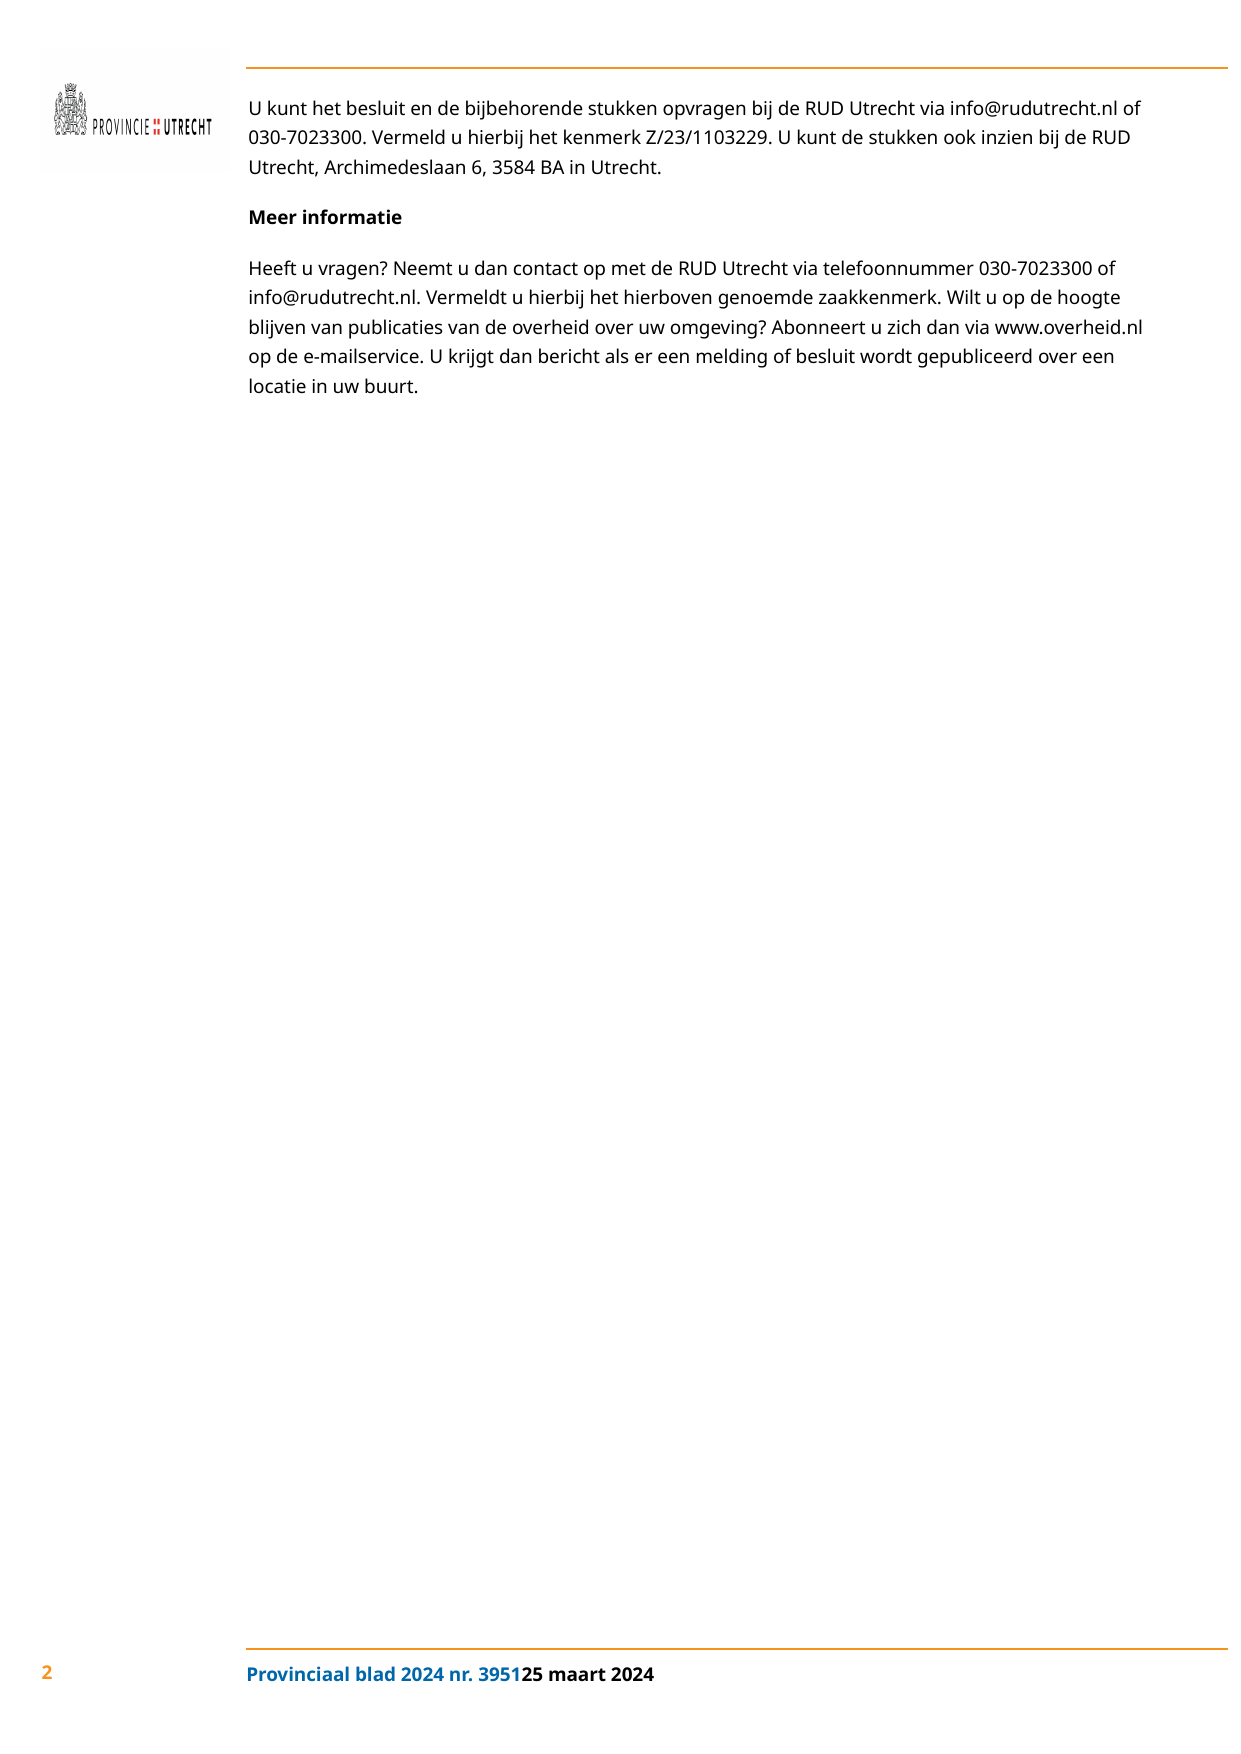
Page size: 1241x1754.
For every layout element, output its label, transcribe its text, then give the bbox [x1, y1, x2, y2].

text Heeft u vragen? Neemt u dan contact op met de RUD Utrecht via telefoonnummer 030-7023300 of info@rudutrecht.nl. Vermeldt u hierbij het hierboven genoemde zaakkenmerk. Wilt u op de hoogte blijven van publicaties van de overheid over uw omgeving? Abonneert u zich dan via www.overheid.nl op de e-mailservice. U krijgt dan bericht als er een melding of besluit wordt gepubliceerd over een locatie in uw buurt. [248, 255, 1152, 399]
picture [41, 47, 231, 172]
text U kunt het besluit en de bijbehorende stukken opvragen bij de RUD Utrecht via info@rudutrecht.nl of 030-7023300. Vermeld u hierbij het kenmerk Z/23/1103229. U kunt de stukken ook inzien bij de RUD Utrecht, Archimedeslaan 6, 3584 BA in Utrecht. [248, 95, 1152, 180]
text Meer informatie [248, 204, 1152, 230]
